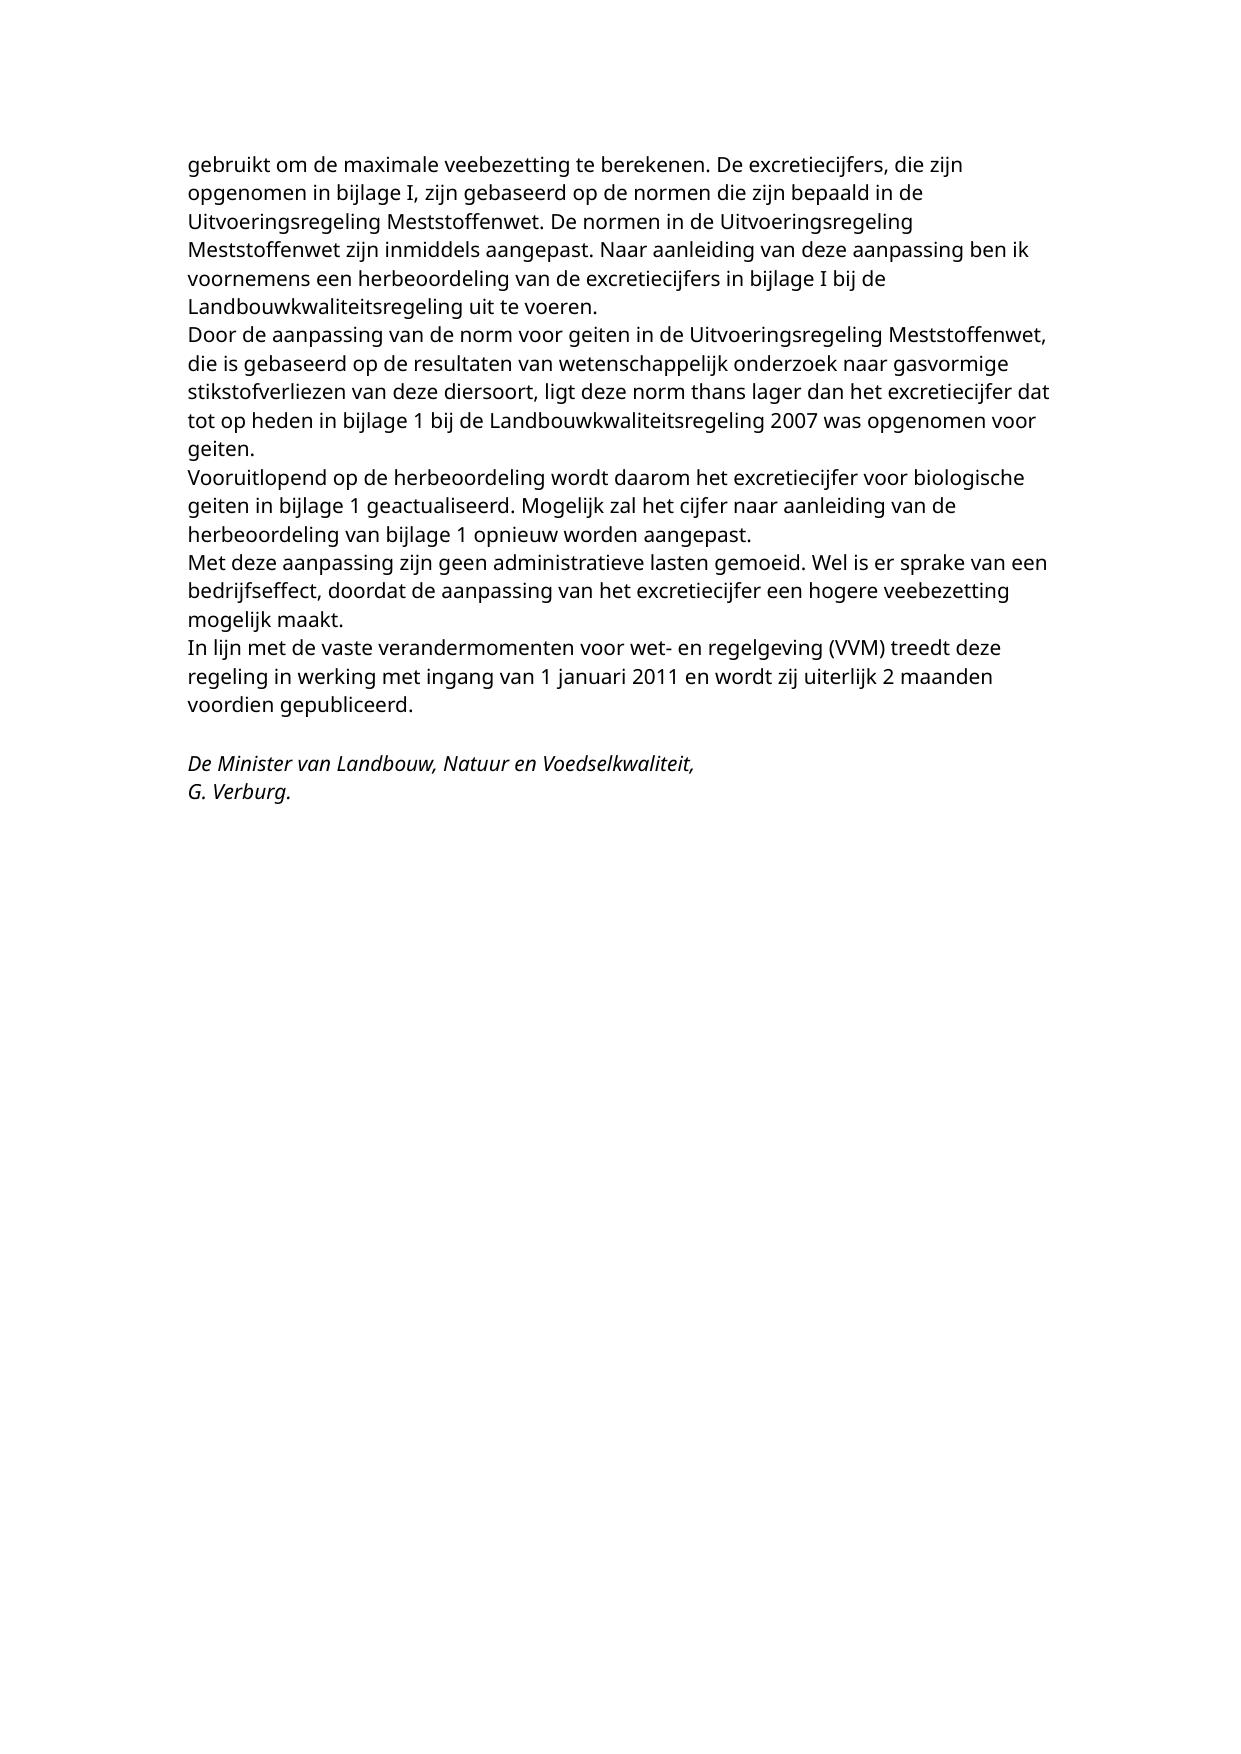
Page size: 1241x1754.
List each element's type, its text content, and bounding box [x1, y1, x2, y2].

text Vooruitlopend op de herbeoordeling wordt daarom het excretiecijfer voor biologische geiten in bijlage 1 geactualiseerd. Mogelijk zal het cijfer naar aanleiding van de herbeoordeling van bijlage 1 opnieuw worden aangepast. [187, 463, 1053, 548]
text Met deze aanpassing zijn geen administratieve lasten gemoeid. Wel is er sprake van een bedrijfseffect, doordat de aanpassing van het excretiecijfer een hogere veebezetting mogelijk maakt. [187, 548, 1053, 633]
text G. Verburg. [187, 777, 1053, 806]
text De Minister van Landbouw, Natuur en Voedselkwaliteit, [187, 749, 1053, 777]
text Door de aanpassing van de norm voor geiten in de Uitvoeringsregeling Meststoffenwet, die is gebaseerd op de resultaten van wetenschappelijk onderzoek naar gasvormige stikstofverliezen van deze diersoort, ligt deze norm thans lager dan het excretiecijfer dat tot op heden in bijlage 1 bij de Landbouwkwaliteitsregeling 2007 was opgenomen voor geiten. [187, 321, 1053, 463]
text gebruikt om de maximale veebezetting te berekenen. De excretiecijfers, die zijn opgenomen in bijlage I, zijn gebaseerd op de normen die zijn bepaald in de Uitvoeringsregeling Meststoffenwet. De normen in de Uitvoeringsregeling Meststoffenwet zijn inmiddels aangepast. Naar aanleiding van deze aanpassing ben ik voornemens een herbeoordeling van de excretiecijfers in bijlage I bij de Landbouwkwaliteitsregeling uit te voeren. [187, 150, 1053, 321]
text In lijn met de vaste verandermomenten voor wet- en regelgeving (VVM) treedt deze regeling in werking met ingang van 1 januari 2011 en wordt zij uiterlijk 2 maanden voordien gepubliceerd. [187, 633, 1053, 719]
